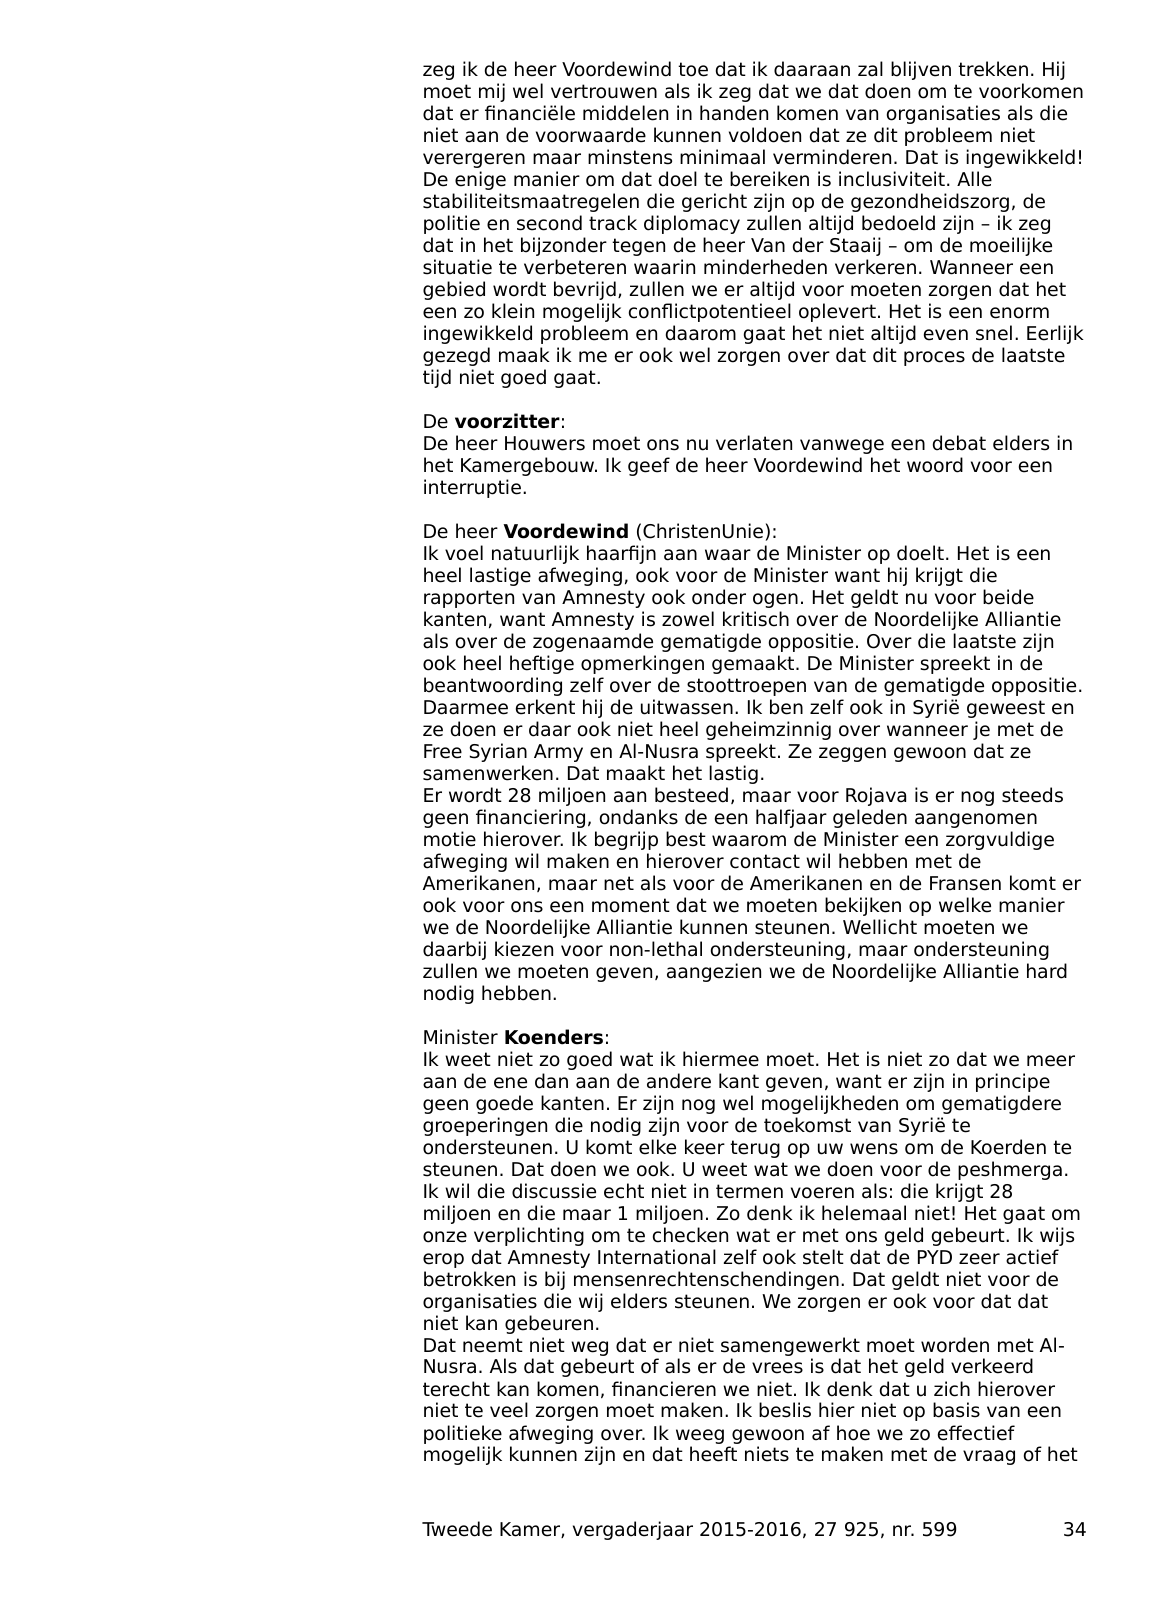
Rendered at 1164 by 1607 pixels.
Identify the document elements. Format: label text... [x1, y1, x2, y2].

text Er wordt 28 miljoen aan besteed, maar voor Rojava is er nog steeds geen financiering, ondanks de een halfjaar geleden aangenomen motie hierover. Ik begrijp best waarom de Minister een zorgvuldige afweging wil maken en hierover contact wil hebben met de Amerikanen, maar net als voor de Amerikanen en de Fransen komt er ook voor ons een moment dat we moeten bekijken op welke manier we de Noordelijke Alliantie kunnen steunen. Wellicht moeten we daarbij kiezen voor non-lethal ondersteuning, maar ondersteuning zullen we moeten geven, aangezien we de Noordelijke Alliantie hard nodig hebben. [422, 785, 1087, 1004]
text De voorzitter: [422, 411, 1087, 433]
text Dat neemt niet weg dat er niet samengewerkt moet worden met Al-Nusra. Als dat gebeurt of als er de vrees is dat het geld verkeerd terecht kan komen, financieren we niet. Ik denk dat u zich hierover niet te veel zorgen moet maken. Ik beslis hier niet op basis van een politieke afweging over. Ik weeg gewoon af hoe we zo effectief mogelijk kunnen zijn en dat heeft niets te maken met de vraag of het [422, 1334, 1087, 1466]
text zeg ik de heer Voordewind toe dat ik daaraan zal blijven trekken. Hij moet mij wel vertrouwen als ik zeg dat we dat doen om te voorkomen dat er financiële middelen in handen komen van organisaties als die niet aan de voorwaarde kunnen voldoen dat ze dit probleem niet verergeren maar minstens minimaal verminderen. Dat is ingewikkeld! De enige manier om dat doel te bereiken is inclusiviteit. Alle stabiliteitsmaatregelen die gericht zijn op de gezondheidszorg, de politie en second track diplomacy zullen altijd bedoeld zijn – ik zeg dat in het bijzonder tegen de heer Van der Staaij – om de moeilijke situatie te verbeteren waarin minderheden verkeren. Wanneer een gebied wordt bevrijd, zullen we er altijd voor moeten zorgen dat het een zo klein mogelijk conflictpotentieel oplevert. Het is een enorm ingewikkeld probleem en daarom gaat het niet altijd even snel. Eerlijk gezegd maak ik me er ook wel zorgen over dat dit proces de laatste tijd niet goed gaat. [422, 59, 1087, 389]
text Minister Koenders: [422, 1027, 1087, 1049]
text De heer Voordewind (ChristenUnie): [422, 521, 1087, 543]
text De heer Houwers moet ons nu verlaten vanwege een debat elders in het Kamergebouw. Ik geef de heer Voordewind het woord voor een interruptie. [422, 433, 1087, 499]
text Ik voel natuurlijk haarfijn aan waar de Minister op doelt. Het is een heel lastige afweging, ook voor de Minister want hij krijgt die rapporten van Amnesty ook onder ogen. Het geldt nu voor beide kanten, want Amnesty is zowel kritisch over de Noordelijke Alliantie als over de zogenaamde gematigde oppositie. Over die laatste zijn ook heel heftige opmerkingen gemaakt. De Minister spreekt in de beantwoording zelf over de stoottroepen van de gematigde oppositie. Daarmee erkent hij de uitwassen. Ik ben zelf ook in Syrië geweest en ze doen er daar ook niet heel geheimzinnig over wanneer je met de Free Syrian Army en Al-Nusra spreekt. Ze zeggen gewoon dat ze samenwerken. Dat maakt het lastig. [422, 543, 1087, 785]
text Ik weet niet zo goed wat ik hiermee moet. Het is niet zo dat we meer aan de ene dan aan de andere kant geven, want er zijn in principe geen goede kanten. Er zijn nog wel mogelijkheden om gematigdere groeperingen die nodig zijn voor de toekomst van Syrië te ondersteunen. U komt elke keer terug op uw wens om de Koerden te steunen. Dat doen we ook. U weet wat we doen voor de peshmerga. Ik wil die discussie echt niet in termen voeren als: die krijgt 28 miljoen en die maar 1 miljoen. Zo denk ik helemaal niet! Het gaat om onze verplichting om te checken wat er met ons geld gebeurt. Ik wijs erop dat Amnesty International zelf ook stelt dat de PYD zeer actief betrokken is bij mensenrechtenschendingen. Dat geldt niet voor de organisaties die wij elders steunen. We zorgen er ook voor dat dat niet kan gebeuren. [422, 1049, 1087, 1334]
